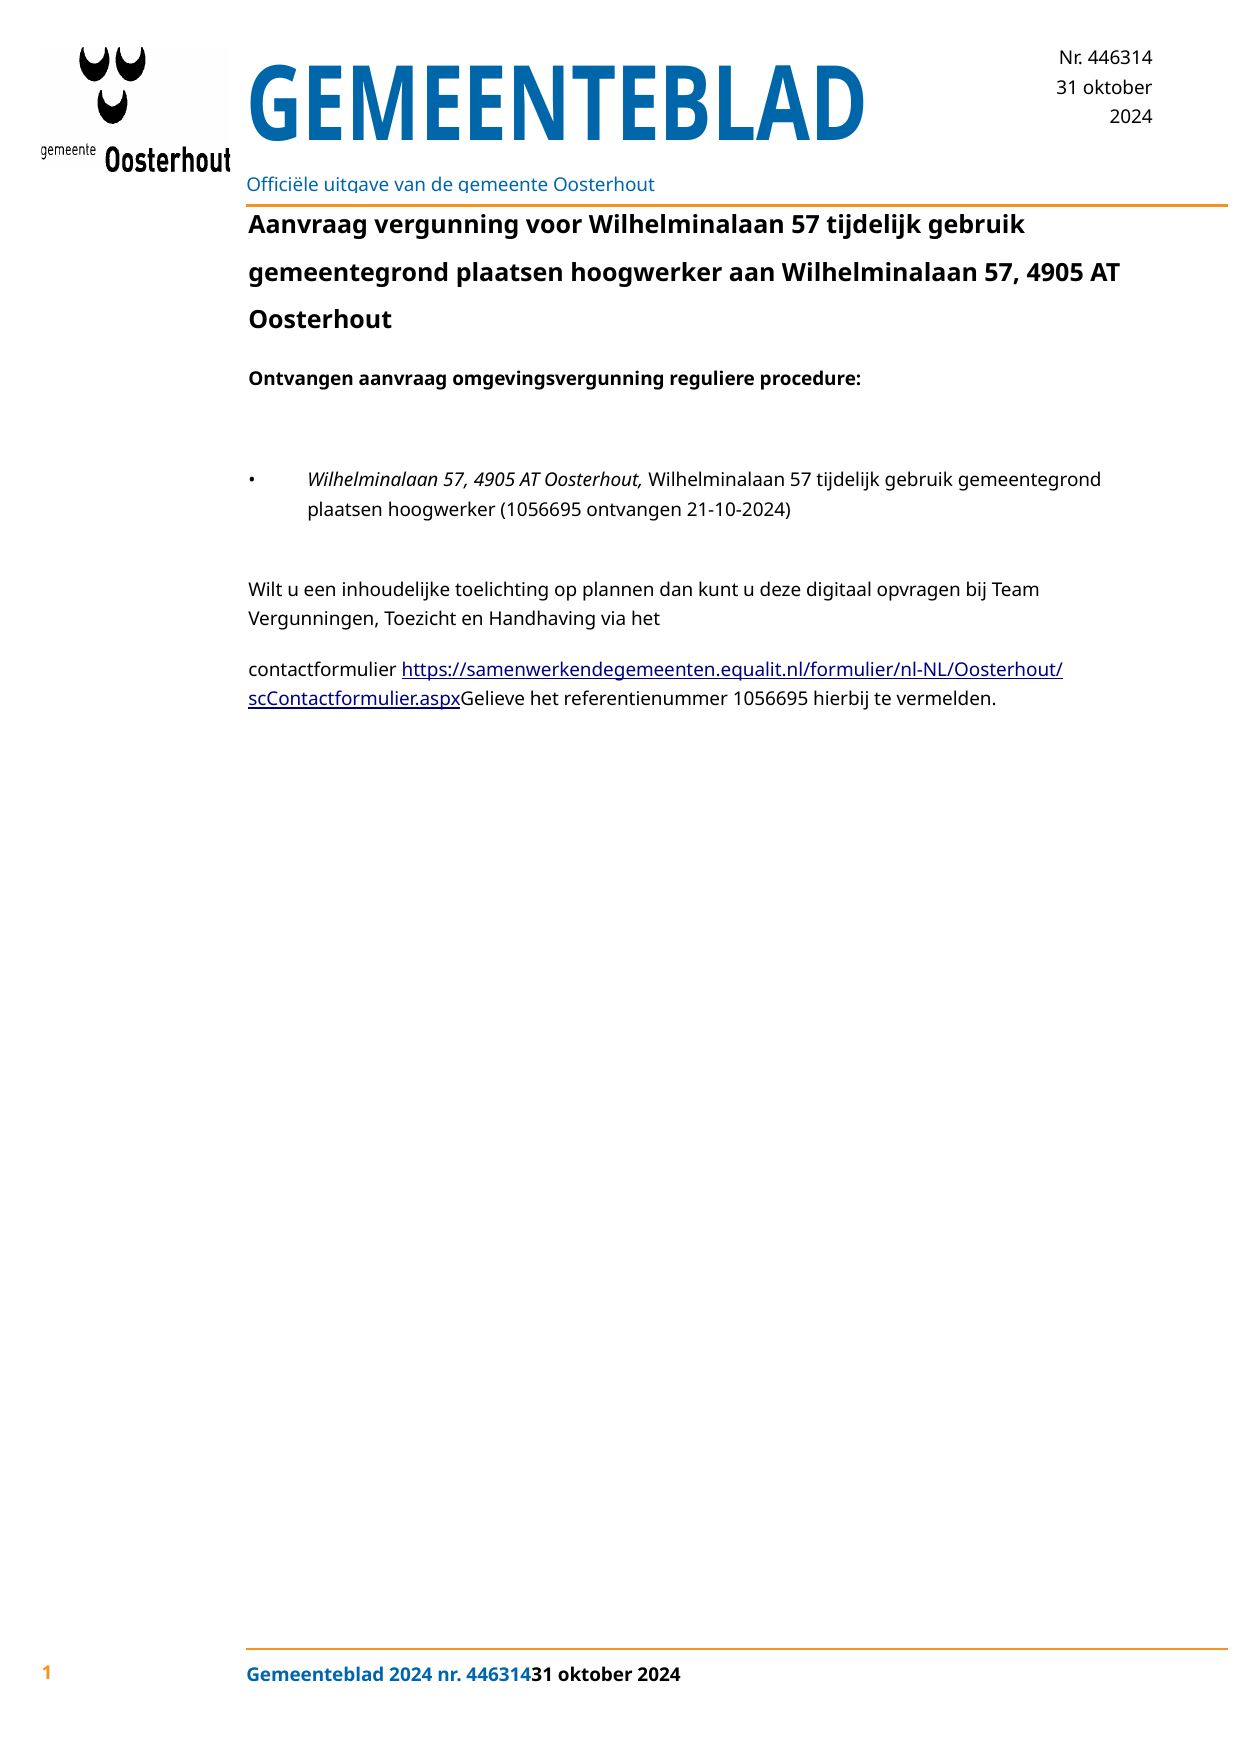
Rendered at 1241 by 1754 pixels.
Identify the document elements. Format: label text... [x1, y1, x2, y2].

text Wilt u een inhoudelijke toelichting op plannen dan kunt u deze digitaal opvragen bij Team Vergunningen, Toezicht en Handhaving via het [248, 576, 1152, 631]
text Ontvangen aanvraag omgevingsvergunning reguliere procedure: [248, 366, 1152, 391]
picture [41, 47, 231, 172]
list Wilhelminalaan 57, 4905 AT Oosterhout, Wilhelminalaan 57 tijdelijk gebruik gemeentegrond plaatsen hoogwerker (1056695 ontvangen 21-10-2024) [248, 466, 1152, 522]
text contactformulier https://samenwerkendegemeenten.equalit.nl/formulier/nl-NL/Oosterhout/scContactformulier.aspxGelieve het referentienummer 1056695 hierbij te vermelden. [248, 656, 1152, 711]
text Aanvraag vergunning voor Wilhelminalaan 57 tijdelijk gebruik gemeentegrond plaatsen hoogwerker aan Wilhelminalaan 57, 4905 AT Oosterhout [248, 207, 1152, 336]
